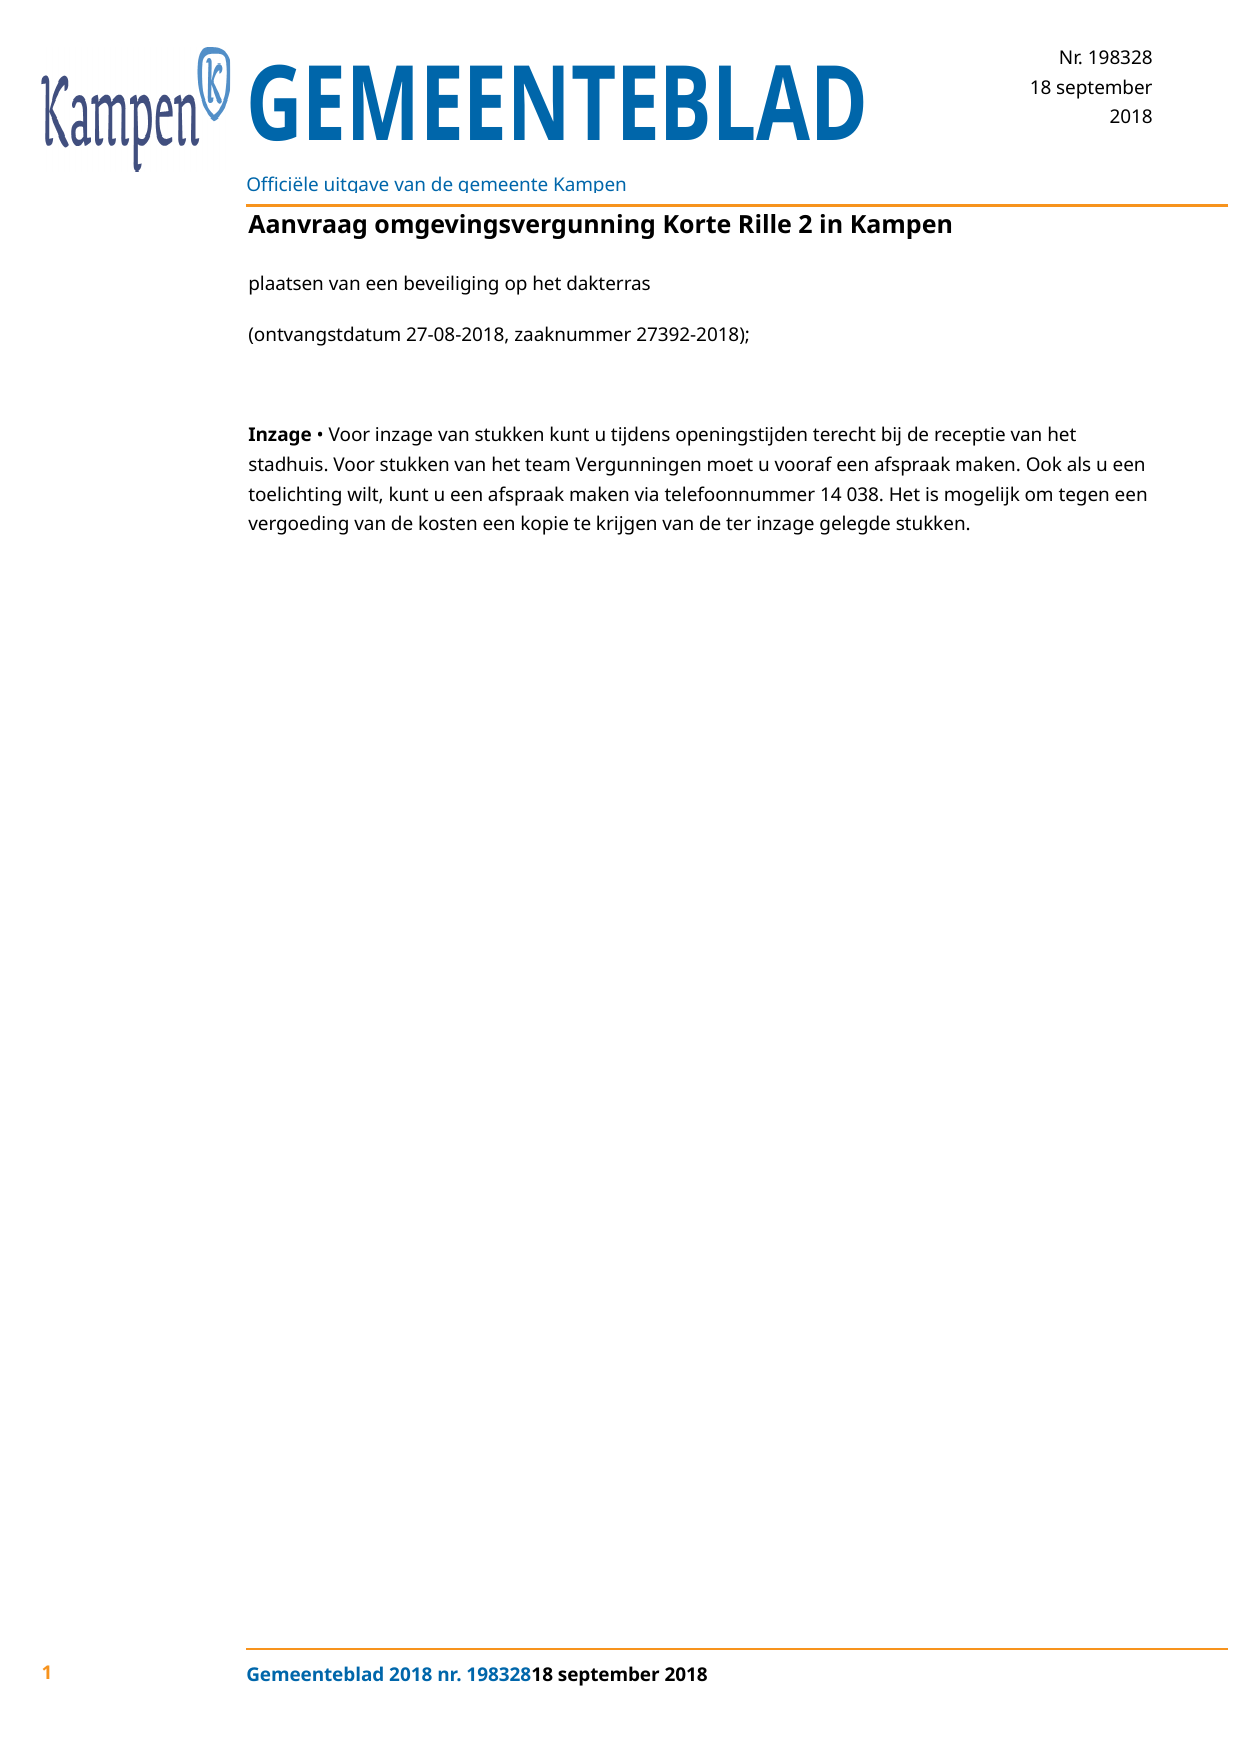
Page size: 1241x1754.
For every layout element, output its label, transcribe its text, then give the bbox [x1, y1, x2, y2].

text plaatsen van een beveiliging op het dakterras [248, 270, 1152, 296]
text Inzage • Voor inzage van stukken kunt u tijdens openingstijden terecht bij de receptie van het stadhuis. Voor stukken van het team Vergunningen moet u vooraf een afspraak maken. Ook als u een toelichting wilt, kunt u een afspraak maken via telefoonnummer 14 038. Het is mogelijk om tegen een vergoeding van de kosten een kopie te krijgen van de ter inzage gelegde stukken. [248, 422, 1152, 536]
picture [41, 47, 231, 172]
text (ontvangstdatum 27-08-2018, zaaknummer 27392-2018); [248, 321, 1152, 346]
text Aanvraag omgevingsvergunning Korte Rille 2 in Kampen [248, 207, 1152, 241]
